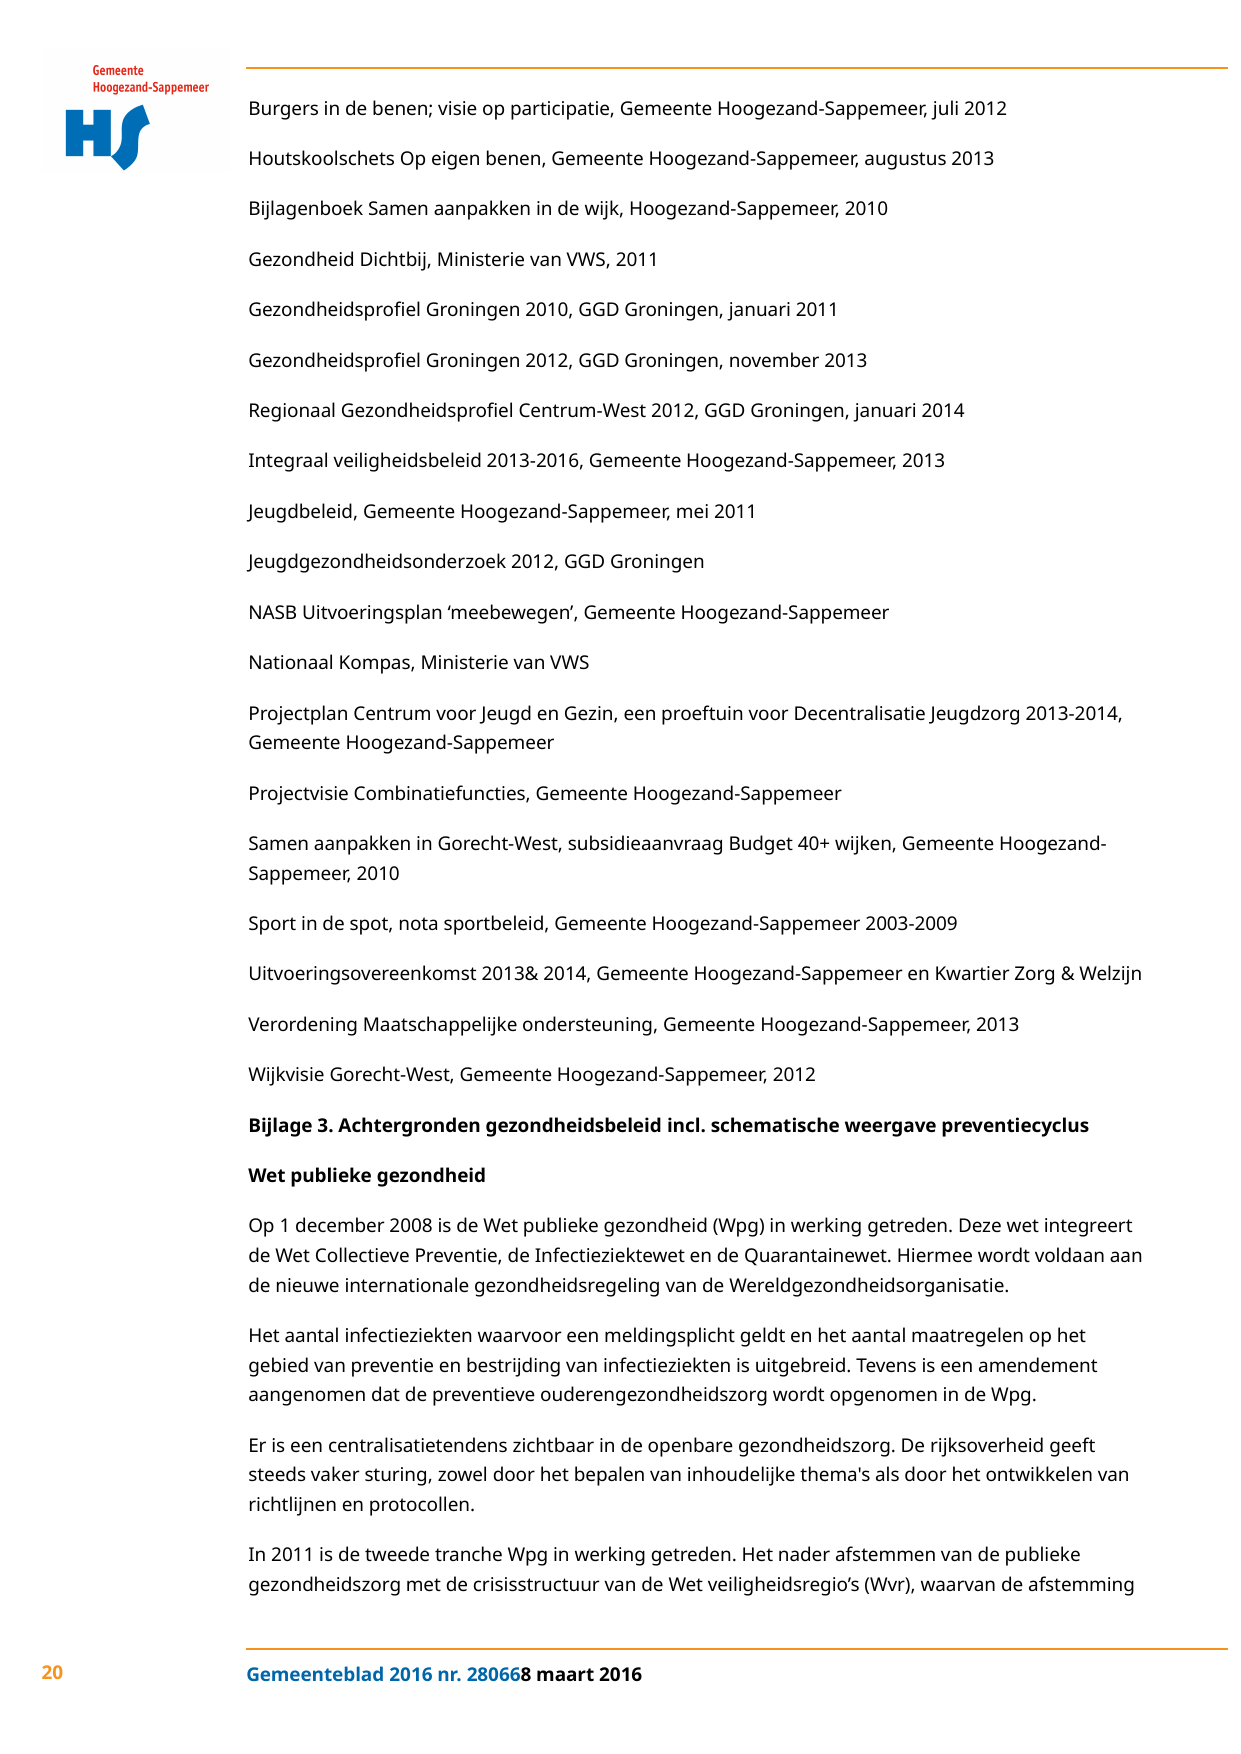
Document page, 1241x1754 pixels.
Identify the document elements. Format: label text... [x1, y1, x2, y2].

text Samen aanpakken in Gorecht-West, subsidieaanvraag Budget 40+ wijken, Gemeente Hoogezand-Sappemeer, 2010 [248, 830, 1152, 886]
text Op 1 december 2008 is de Wet publieke gezondheid (Wpg) in werking getreden. Deze wet integreert de Wet Collectieve Preventie, de Infectieziektewet en de Quarantainewet. Hiermee wordt voldaan aan de nieuwe internationale gezondheidsregeling van de Wereldgezondheidsorganisatie. [248, 1213, 1152, 1298]
text Burgers in de benen; visie op participatie, Gemeente Hoogezand-Sappemeer, juli 2012 [248, 95, 1152, 121]
text Sport in de spot, nota sportbeleid, Gemeente Hoogezand-Sappemeer 2003-2009 [248, 910, 1152, 936]
text Houtskoolschets Op eigen benen, Gemeente Hoogezand-Sappemeer, augustus 2013 [248, 145, 1152, 171]
text Integraal veiligheidsbeleid 2013-2016, Gemeente Hoogezand-Sappemeer, 2013 [248, 448, 1152, 473]
picture [41, 47, 231, 172]
text In 2011 is de tweede tranche Wpg in werking getreden. Het nader afstemmen van de publieke gezondheidszorg met de crisisstructuur van de Wet veiligheidsregio’s (Wvr), waarvan de afstemming [248, 1541, 1152, 1597]
text Jeugdbeleid, Gemeente Hoogezand-Sappemeer, mei 2011 [248, 498, 1152, 524]
text Gezondheidsprofiel Groningen 2012, GGD Groningen, november 2013 [248, 347, 1152, 373]
text Regionaal Gezondheidsprofiel Centrum-West 2012, GGD Groningen, januari 2014 [248, 397, 1152, 423]
text NASB Uitvoeringsplan ‘meebewegen’, Gemeente Hoogezand-Sappemeer [248, 599, 1152, 625]
text Projectplan Centrum voor Jeugd en Gezin, een proeftuin voor Decentralisatie Jeugdzorg 2013-2014, Gemeente Hoogezand-Sappemeer [248, 700, 1152, 755]
text Bijlagenboek Samen aanpakken in de wijk, Hoogezand-Sappemeer, 2010 [248, 196, 1152, 221]
text Het aantal infectieziekten waarvoor een meldingsplicht geldt en het aantal maatregelen op het gebied van preventie en bestrijding van infectieziekten is uitgebreid. Tevens is een amendement aangenomen dat de preventieve ouderengezondheidszorg wordt opgenomen in de Wpg. [248, 1322, 1152, 1407]
text Jeugdgezondheidsonderzoek 2012, GGD Groningen [248, 548, 1152, 574]
text Gezondheidsprofiel Groningen 2010, GGD Groningen, januari 2011 [248, 296, 1152, 322]
text Bijlage 3. Achtergronden gezondheidsbeleid incl. schematische weergave preventiecyclus [248, 1112, 1152, 1138]
text Er is een centralisatietendens zichtbaar in de openbare gezondheidszorg. De rijksoverheid geeft steeds vaker sturing, zowel door het bepalen van inhoudelijke thema's als door het ontwikkelen van richtlijnen en protocollen. [248, 1432, 1152, 1517]
text Projectvisie Combinatiefuncties, Gemeente Hoogezand-Sappemeer [248, 780, 1152, 806]
text Gezondheid Dichtbij, Ministerie van VWS, 2011 [248, 246, 1152, 272]
text Wijkvisie Gorecht-West, Gemeente Hoogezand-Sappemeer, 2012 [248, 1061, 1152, 1087]
text Nationaal Kompas, Ministerie van VWS [248, 649, 1152, 675]
text Uitvoeringsovereenkomst 2013& 2014, Gemeente Hoogezand-Sappemeer en Kwartier Zorg & Welzijn [248, 961, 1152, 986]
text Wet publieke gezondheid [248, 1162, 1152, 1188]
text Verordening Maatschappelijke ondersteuning, Gemeente Hoogezand-Sappemeer, 2013 [248, 1011, 1152, 1037]
